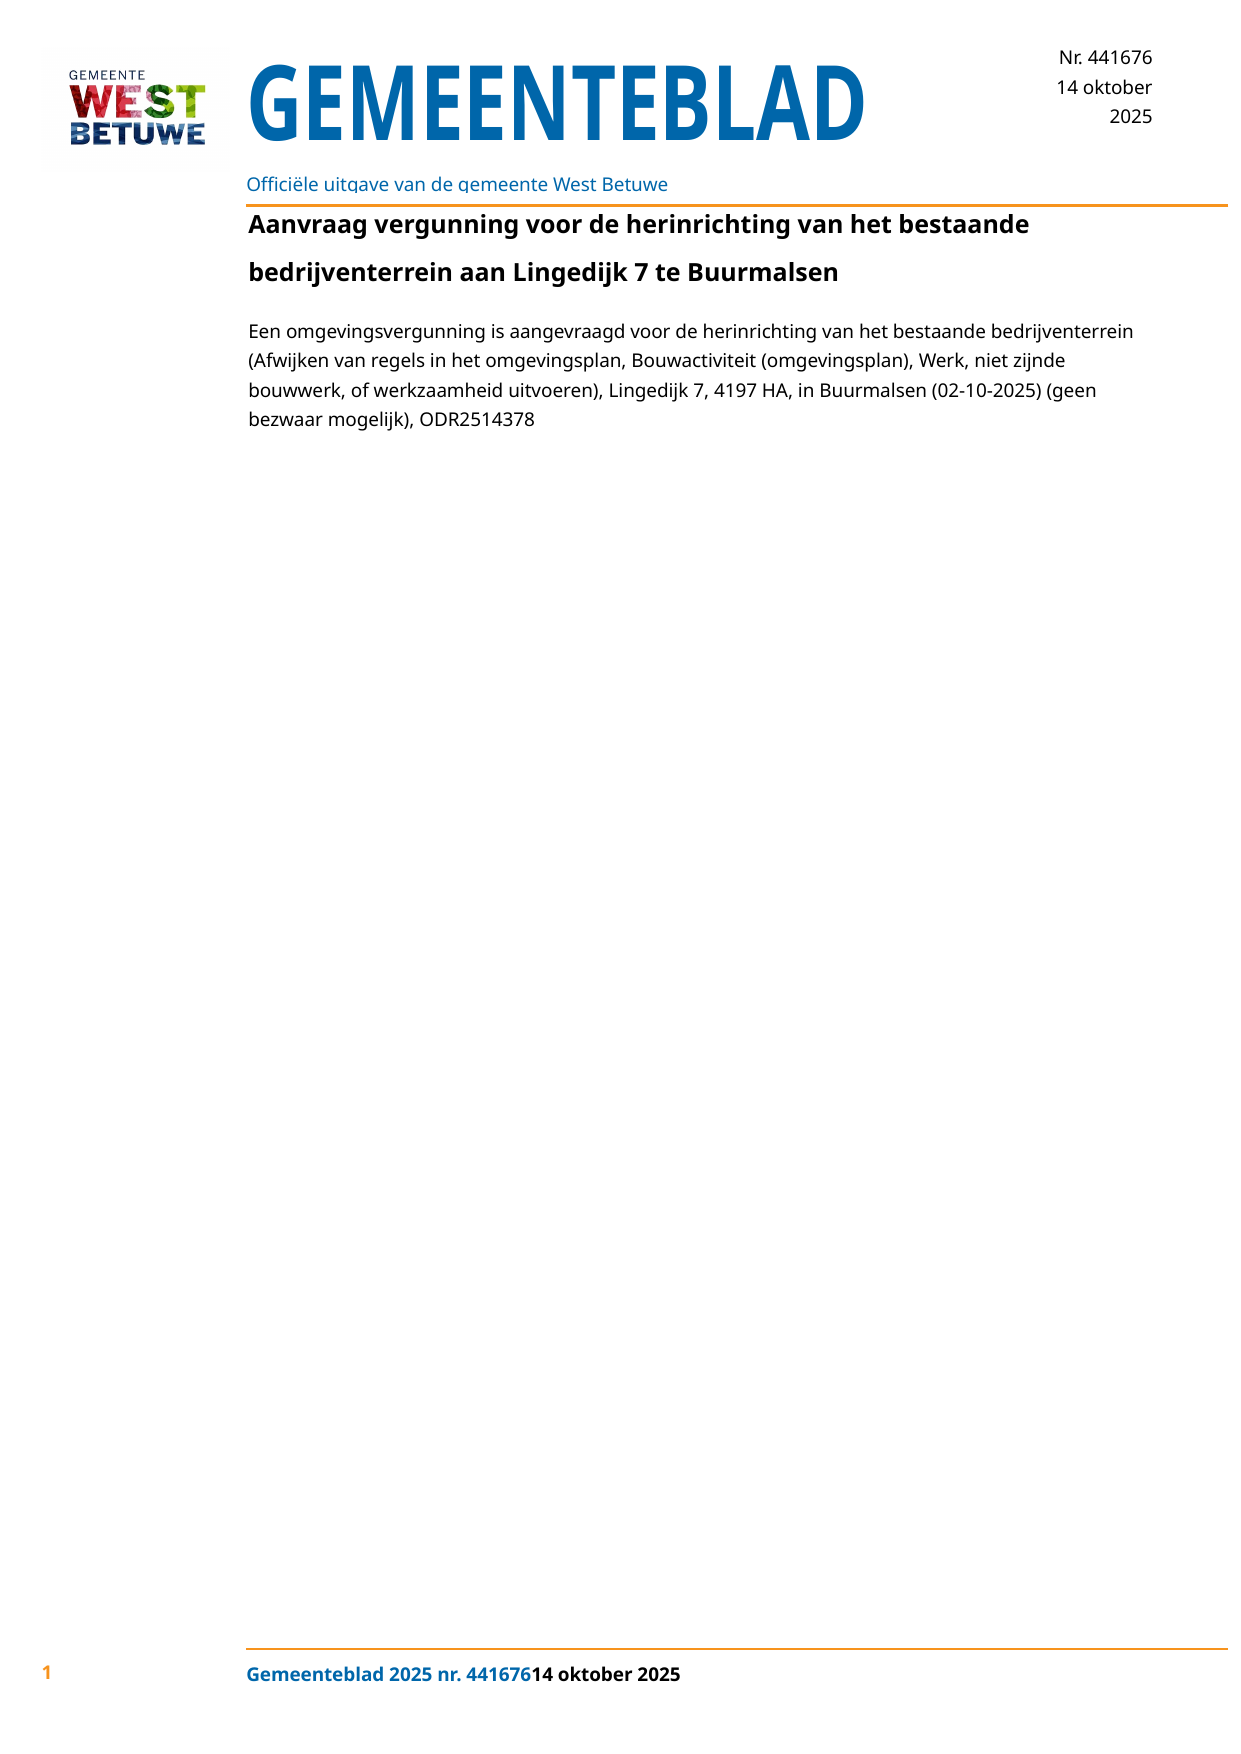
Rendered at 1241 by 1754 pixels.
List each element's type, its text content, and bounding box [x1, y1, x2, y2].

text Een omgevingsvergunning is aangevraagd voor de herinrichting van het bestaande bedrijventerrein (Afwijken van regels in het omgevingsplan, Bouwactiviteit (omgevingsplan), Werk, niet zijnde bouwwerk, of werkzaamheid uitvoeren), Lingedijk 7, 4197 HA, in Buurmalsen (02-10-2025) (geen bezwaar mogelijk), ODR2514378 [248, 318, 1152, 432]
text Aanvraag vergunning voor de herinrichting van het bestaande bedrijventerrein aan Lingedijk 7 te Buurmalsen [248, 207, 1152, 288]
picture [41, 47, 231, 172]
